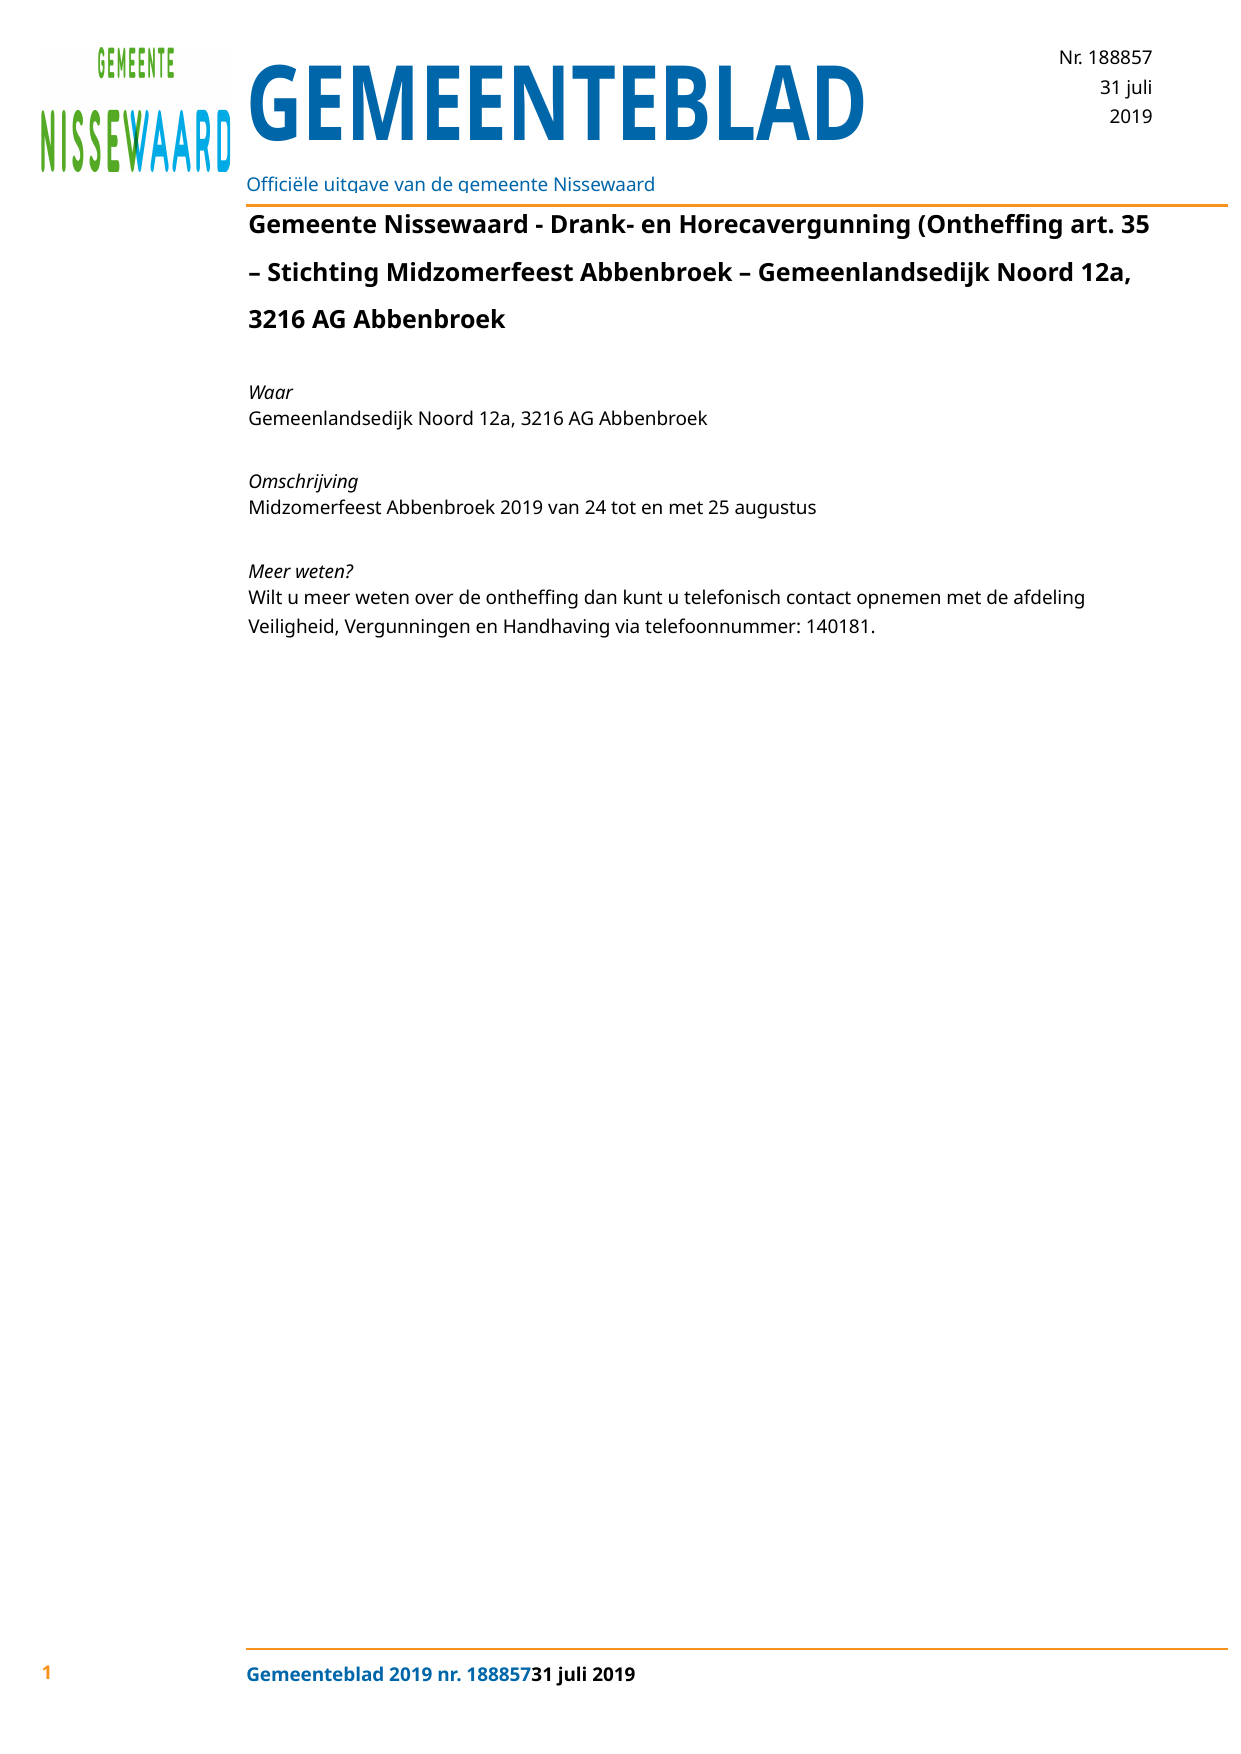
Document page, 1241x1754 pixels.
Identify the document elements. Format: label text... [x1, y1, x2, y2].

text Waar [248, 379, 1152, 405]
text Wilt u meer weten over de ontheffing dan kunt u telefonisch contact opnemen met de afdeling Veiligheid, Vergunningen en Handhaving via telefoonnummer: 140181. [248, 584, 1152, 639]
text Gemeente Nissewaard - Drank- en Horecavergunning (Ontheffing art. 35 – Stichting Midzomerfeest Abbenbroek – Gemeenlandsedijk Noord 12a, 3216 AG Abbenbroek [248, 207, 1152, 336]
text Meer weten? [248, 558, 1152, 584]
text Midzomerfeest Abbenbroek 2019 van 24 tot en met 25 augustus [248, 494, 1152, 520]
picture [200, 151, 206, 172]
picture [222, 122, 227, 160]
text Gemeenlandsedijk Noord 12a, 3216 AG Abbenbroek [248, 405, 1152, 431]
picture [41, 47, 231, 172]
picture [176, 157, 187, 172]
text Omschrijving [248, 469, 1152, 494]
picture [154, 157, 165, 172]
picture [201, 122, 206, 138]
